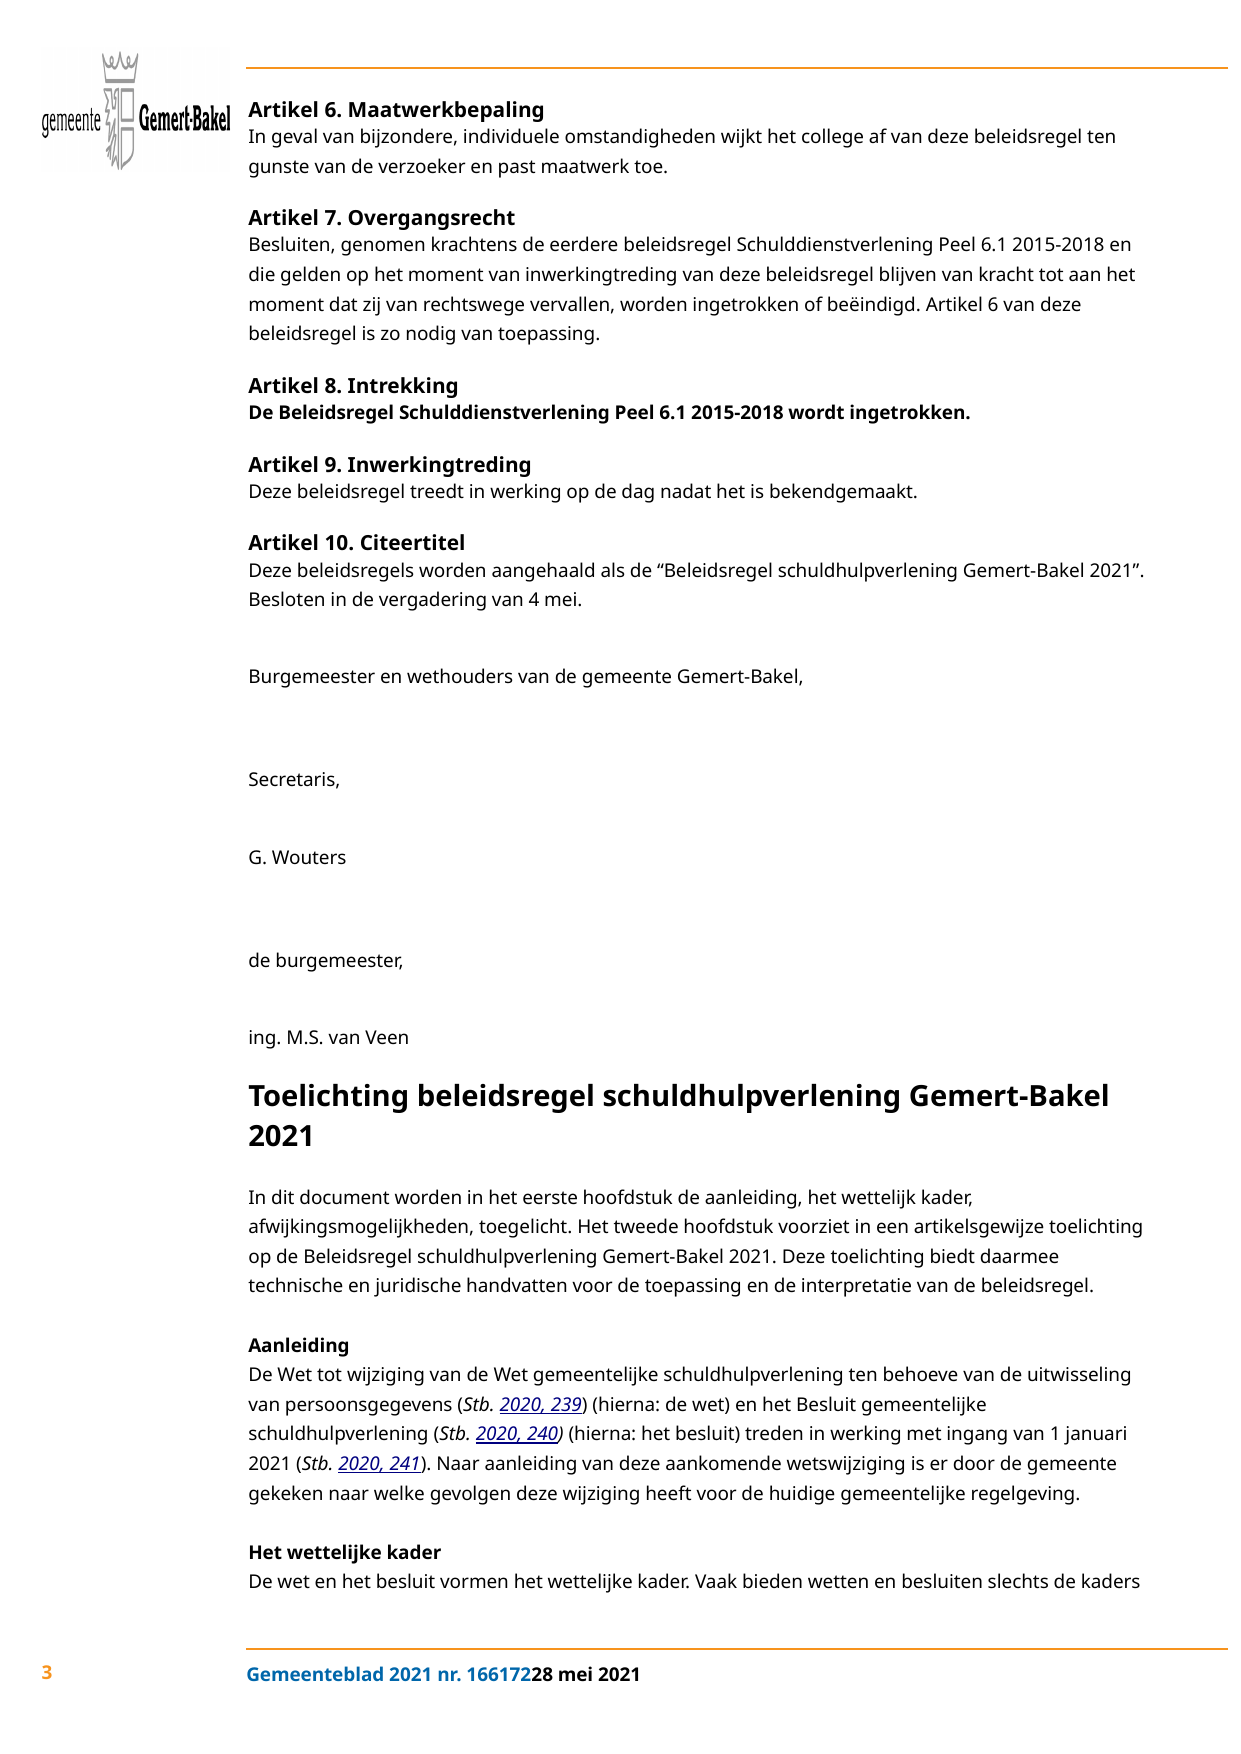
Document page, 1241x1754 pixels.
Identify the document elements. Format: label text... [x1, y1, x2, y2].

text In dit document worden in het eerste hoofdstuk de aanleiding, het wettelijk kader, afwijkingsmogelijkheden, toegelicht. Het tweede hoofdstuk voorziet in een artikelsgewijze toelichting op de Beleidsregel schuldhulpverlening Gemert-Bakel 2021. Deze toelichting biedt daarmee technische en juridische handvatten voor de toepassing en de interpretatie van de beleidsregel. [248, 1184, 1152, 1298]
text De wet en het besluit vormen het wettelijke kader. Vaak bieden wetten en besluiten slechts de kaders [248, 1568, 1152, 1594]
text G. Wouters [248, 844, 1152, 869]
text De Wet tot wijziging van de Wet gemeentelijke schuldhulpverlening ten behoeve van de uitwisseling van persoonsgegevens (Stb. 2020, 239) (hierna: de wet) en het Besluit gemeentelijke schuldhulpverlening (Stb. 2020, 240) (hierna: het besluit) treden in werking met ingang van 1 januari 2021 (Stb. 2020, 241). Naar aanleiding van deze aankomende wetswijziging is er door de gemeente gekeken naar welke gevolgen deze wijziging heeft voor de huidige gemeentelijke regelgeving. [248, 1361, 1152, 1506]
text Artikel 9. Inwerkingtreding [248, 450, 1152, 478]
text ing. M.S. van Veen [248, 1024, 1152, 1050]
text Secretaris, [248, 767, 1152, 792]
text Aanleiding [248, 1332, 1152, 1358]
text Besloten in de vergadering van 4 mei. [248, 587, 1152, 612]
text Artikel 8. Intrekking [248, 371, 1152, 399]
text Deze beleidsregels worden aangehaald als de “Beleidsregel schuldhulpverlening Gemert-Bakel 2021”. [248, 557, 1152, 583]
text Het wettelijke kader [248, 1539, 1152, 1565]
text Artikel 10. Citeertitel [248, 528, 1152, 557]
text Deze beleidsregel treedt in werking op de dag nadat het is bekendgemaakt. [248, 478, 1152, 504]
text Toelichting beleidsregel schuldhulpverlening Gemert-Bakel 2021 [248, 1075, 1152, 1155]
text In geval van bijzondere, individuele omstandigheden wijkt het college af van deze beleidsregel ten gunste van de verzoeker en past maatwerk toe. [248, 123, 1152, 178]
text Artikel 7. Overgangsrecht [248, 203, 1152, 232]
text de burgemeester, [248, 947, 1152, 972]
text De Beleidsregel Schulddienstverlening Peel 6.1 2015-2018 wordt ingetrokken. [248, 399, 1152, 425]
text Besluiten, genomen krachtens de eerdere beleidsregel Schulddienstverlening Peel 6.1 2015-2018 en die gelden op het moment van inwerkingtreding van deze beleidsregel blijven van kracht tot aan het moment dat zij van rechtswege vervallen, worden ingetrokken of beëindigd. Artikel 6 van deze beleidsregel is zo nodig van toepassing. [248, 232, 1152, 346]
text Burgemeester en wethouders van de gemeente Gemert-Bakel, [248, 664, 1152, 689]
text Artikel 6. Maatwerkbepaling [248, 95, 1152, 123]
picture [41, 47, 231, 172]
